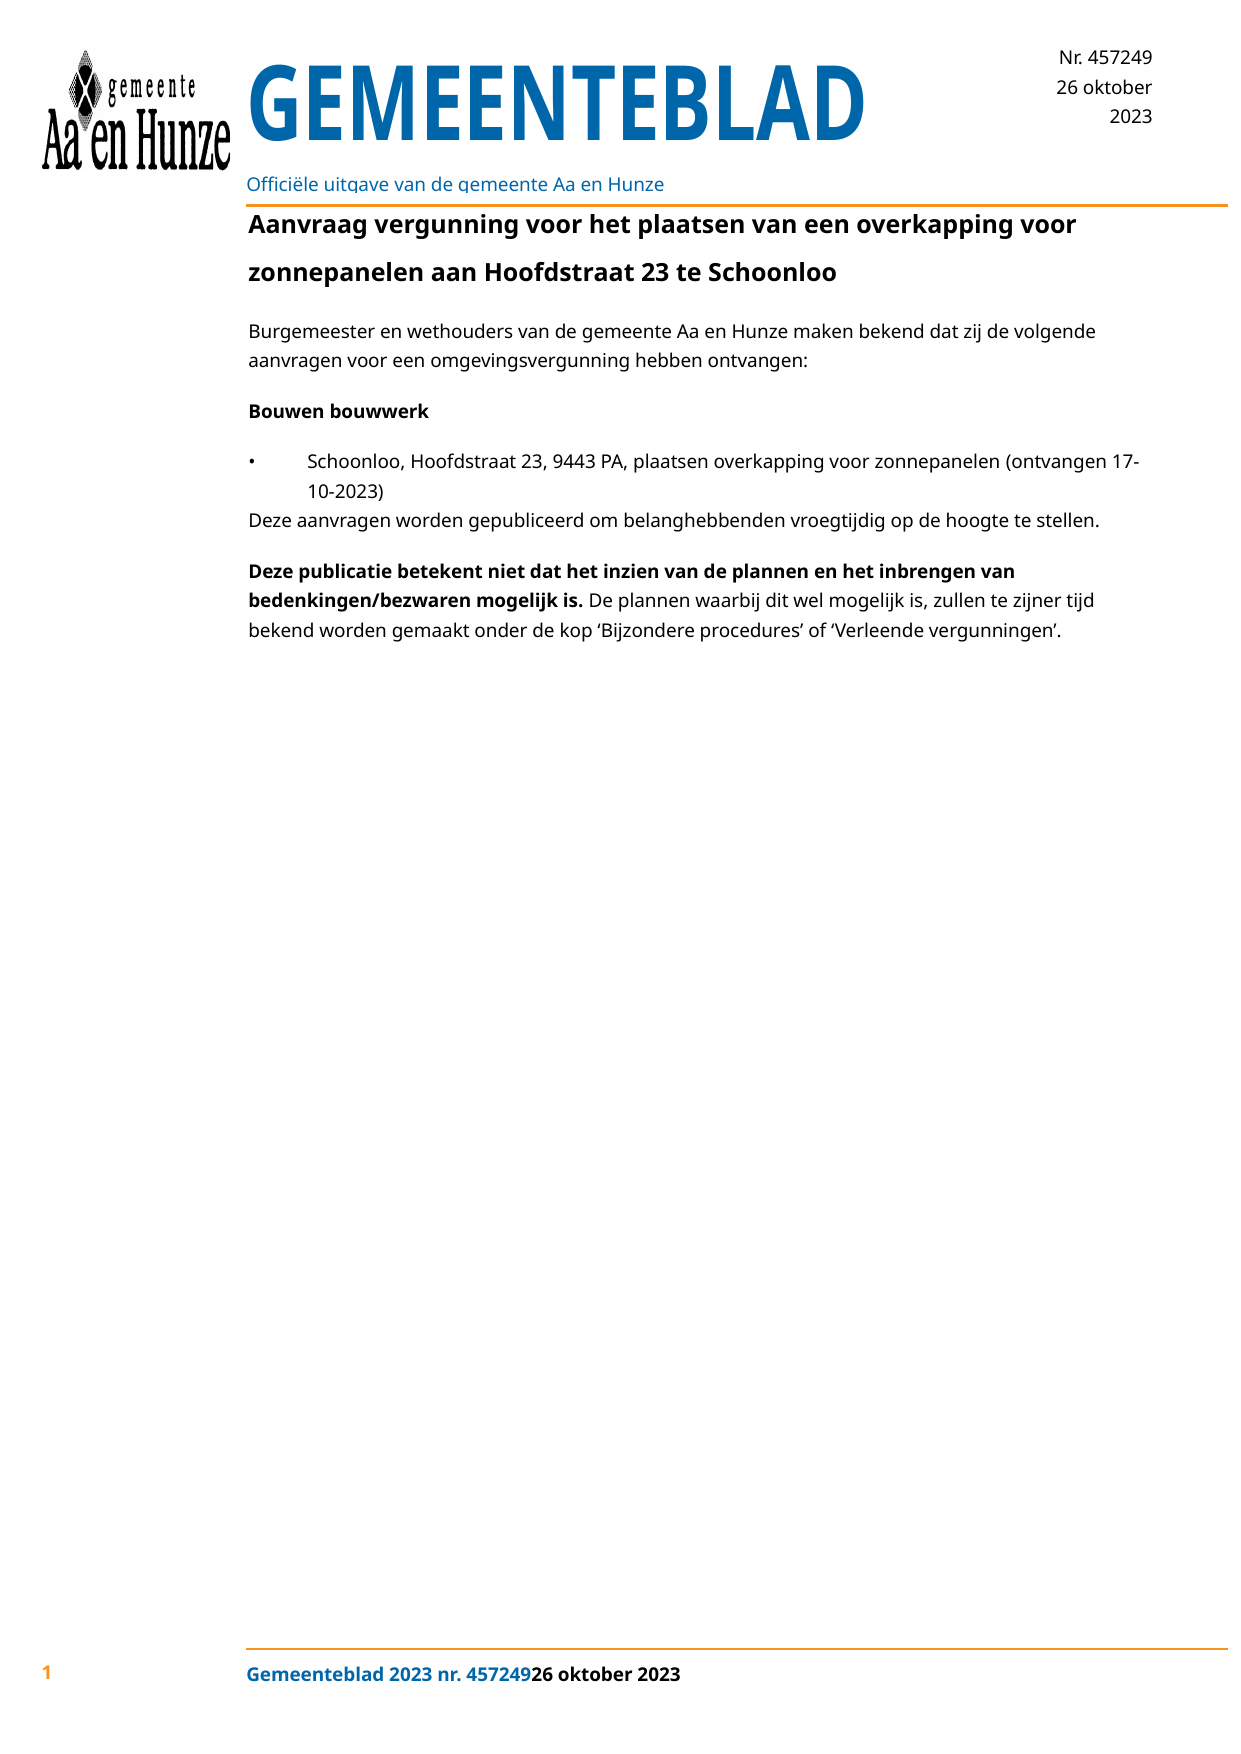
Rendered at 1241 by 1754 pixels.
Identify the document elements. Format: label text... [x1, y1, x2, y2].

text Deze aanvragen worden gepubliceerd om belanghebbenden vroegtijdig op de hoogte te stellen. [248, 507, 1152, 533]
text Deze publicatie betekent niet dat het inzien van de plannen en het inbrengen van bedenkingen/bezwaren mogelijk is. De plannen waarbij dit wel mogelijk is, zullen te zijner tijd bekend worden gemaakt onder de kop ‘Bijzondere procedures’ of ‘Verleende vergunningen’. [248, 558, 1152, 643]
picture [41, 47, 231, 172]
text Burgemeester en wethouders van de gemeente Aa en Hunze maken bekend dat zij de volgende aanvragen voor een omgevingsvergunning hebben ontvangen: [248, 318, 1152, 373]
text Bouwen bouwwerk [248, 398, 1152, 424]
text Aanvraag vergunning voor het plaatsen van een overkapping voor zonnepanelen aan Hoofdstraat 23 te Schoonloo [248, 207, 1152, 288]
list Schoonloo, Hoofdstraat 23, 9443 PA, plaatsen overkapping voor zonnepanelen (ontvangen 17-10-2023) [248, 448, 1152, 504]
